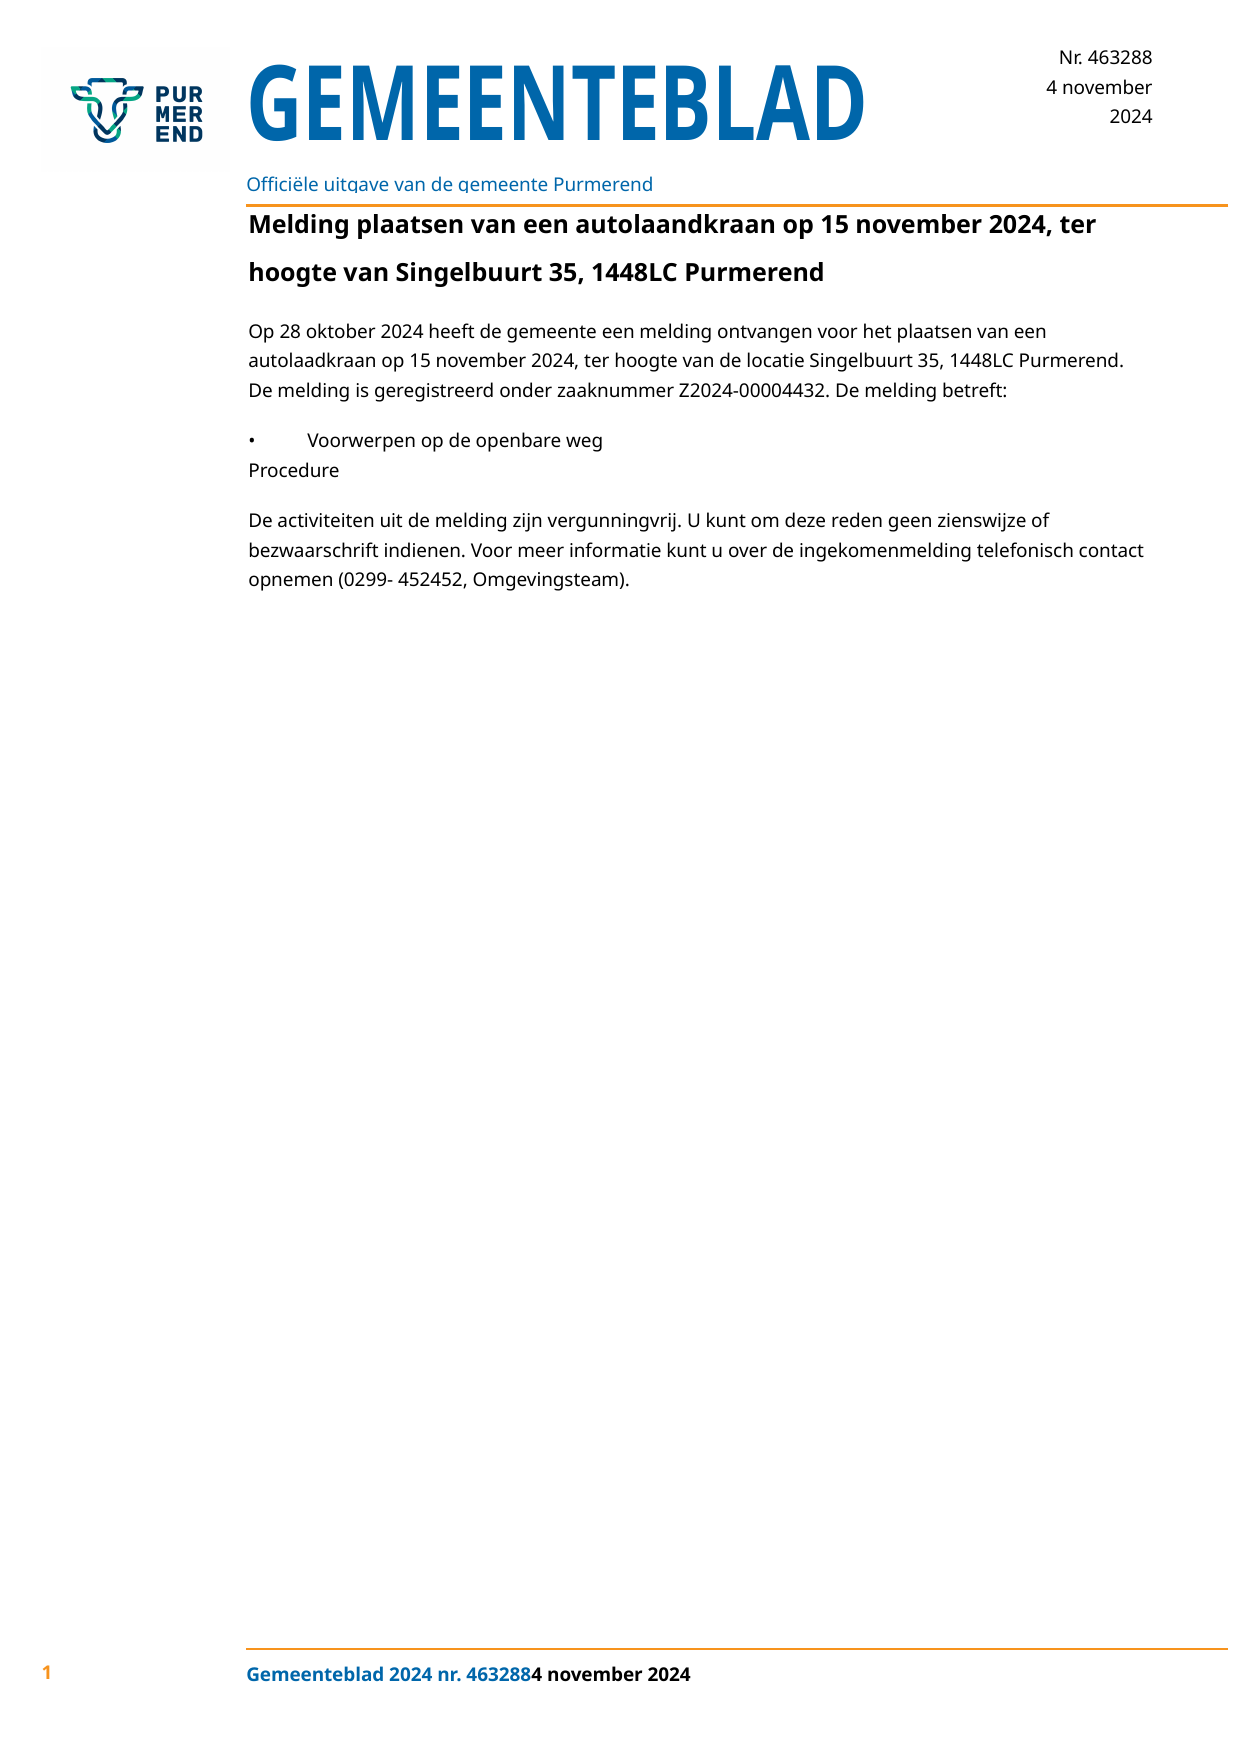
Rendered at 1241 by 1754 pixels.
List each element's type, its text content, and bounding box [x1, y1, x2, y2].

list Voorwerpen op de openbare weg [248, 427, 1152, 453]
text Procedure [248, 457, 1152, 483]
text Melding plaatsen van een autolaandkraan op 15 november 2024, ter hoogte van Singelbuurt 35, 1448LC Purmerend [248, 207, 1152, 288]
text De activiteiten uit de melding zijn vergunningvrij. U kunt om deze reden geen zienswijze of bezwaarschrift indienen. Voor meer informatie kunt u over de ingekomenmelding telefonisch contact opnemen (0299- 452452, Omgevingsteam). [248, 507, 1152, 592]
picture [41, 47, 231, 172]
text Op 28 oktober 2024 heeft de gemeente een melding ontvangen voor het plaatsen van een autolaadkraan op 15 november 2024, ter hoogte van de locatie Singelbuurt 35, 1448LC Purmerend. De melding is geregistreerd onder zaaknummer Z2024-00004432. De melding betreft: [248, 318, 1152, 403]
